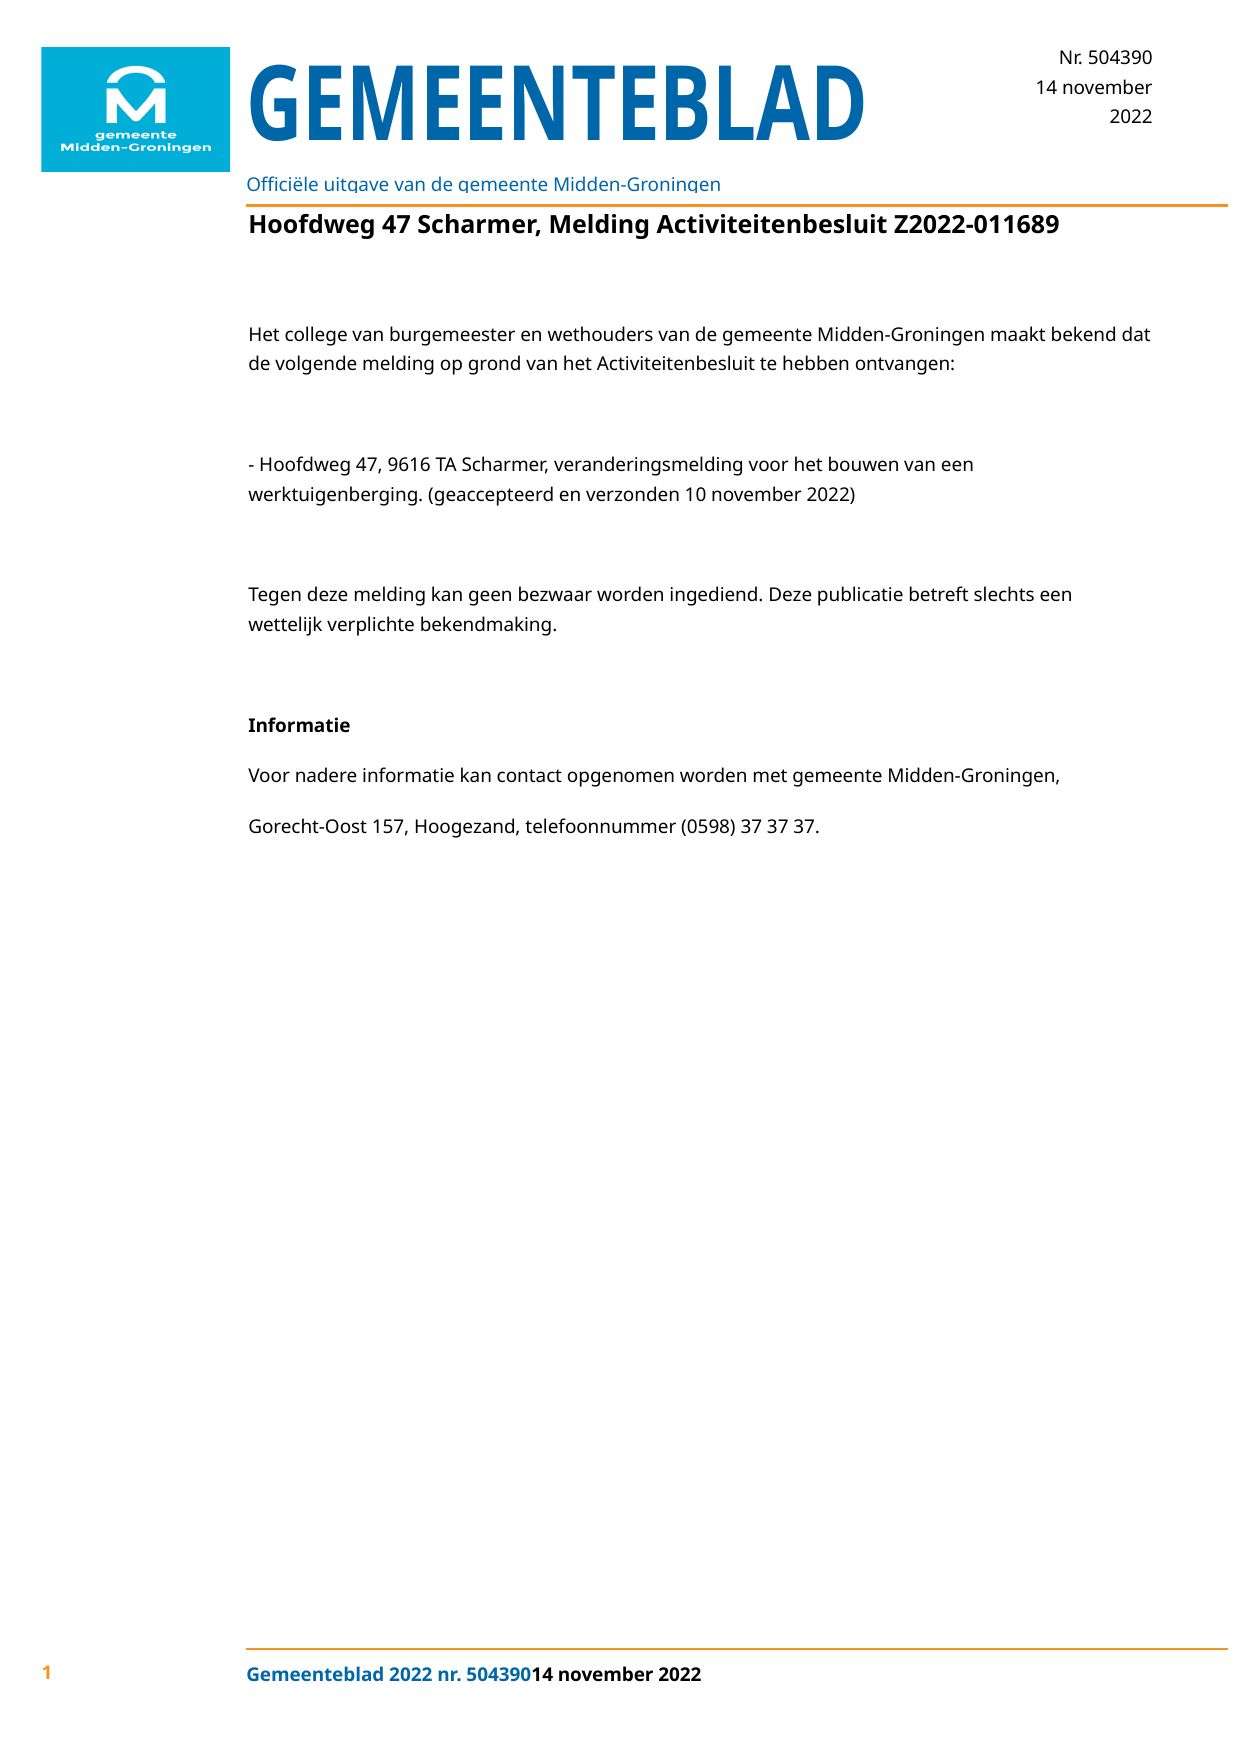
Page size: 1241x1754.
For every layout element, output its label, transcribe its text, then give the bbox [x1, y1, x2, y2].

text - Hoofdweg 47, 9616 TA Scharmer, veranderingsmelding voor het bouwen van een werktuigenberging. (geaccepteerd en verzonden 10 november 2022) [248, 451, 1152, 506]
picture [184, 146, 190, 153]
text Gorecht-Oost 157, Hoogezand, telefoonnummer (0598) 37 37 37. [248, 813, 1152, 838]
text Het college van burgemeester en wethouders van de gemeente Midden-Groningen maakt bekend dat de volgende melding op grond van het Activiteitenbesluit te hebben ontvangen: [248, 321, 1152, 376]
text Tegen deze melding kan geen bezwaar worden ingediend. Deze publicatie betreft slechts een wettelijk verplichte bekendmaking. [248, 582, 1152, 637]
text Voor nadere informatie kan contact opgenomen worden met gemeente Midden-Groningen, [248, 762, 1152, 788]
picture [108, 66, 164, 82]
text Hoofdweg 47 Scharmer, Melding Activiteitenbesluit Z2022-011689 [248, 207, 1152, 241]
picture [107, 89, 165, 122]
text Informatie [248, 712, 1152, 738]
